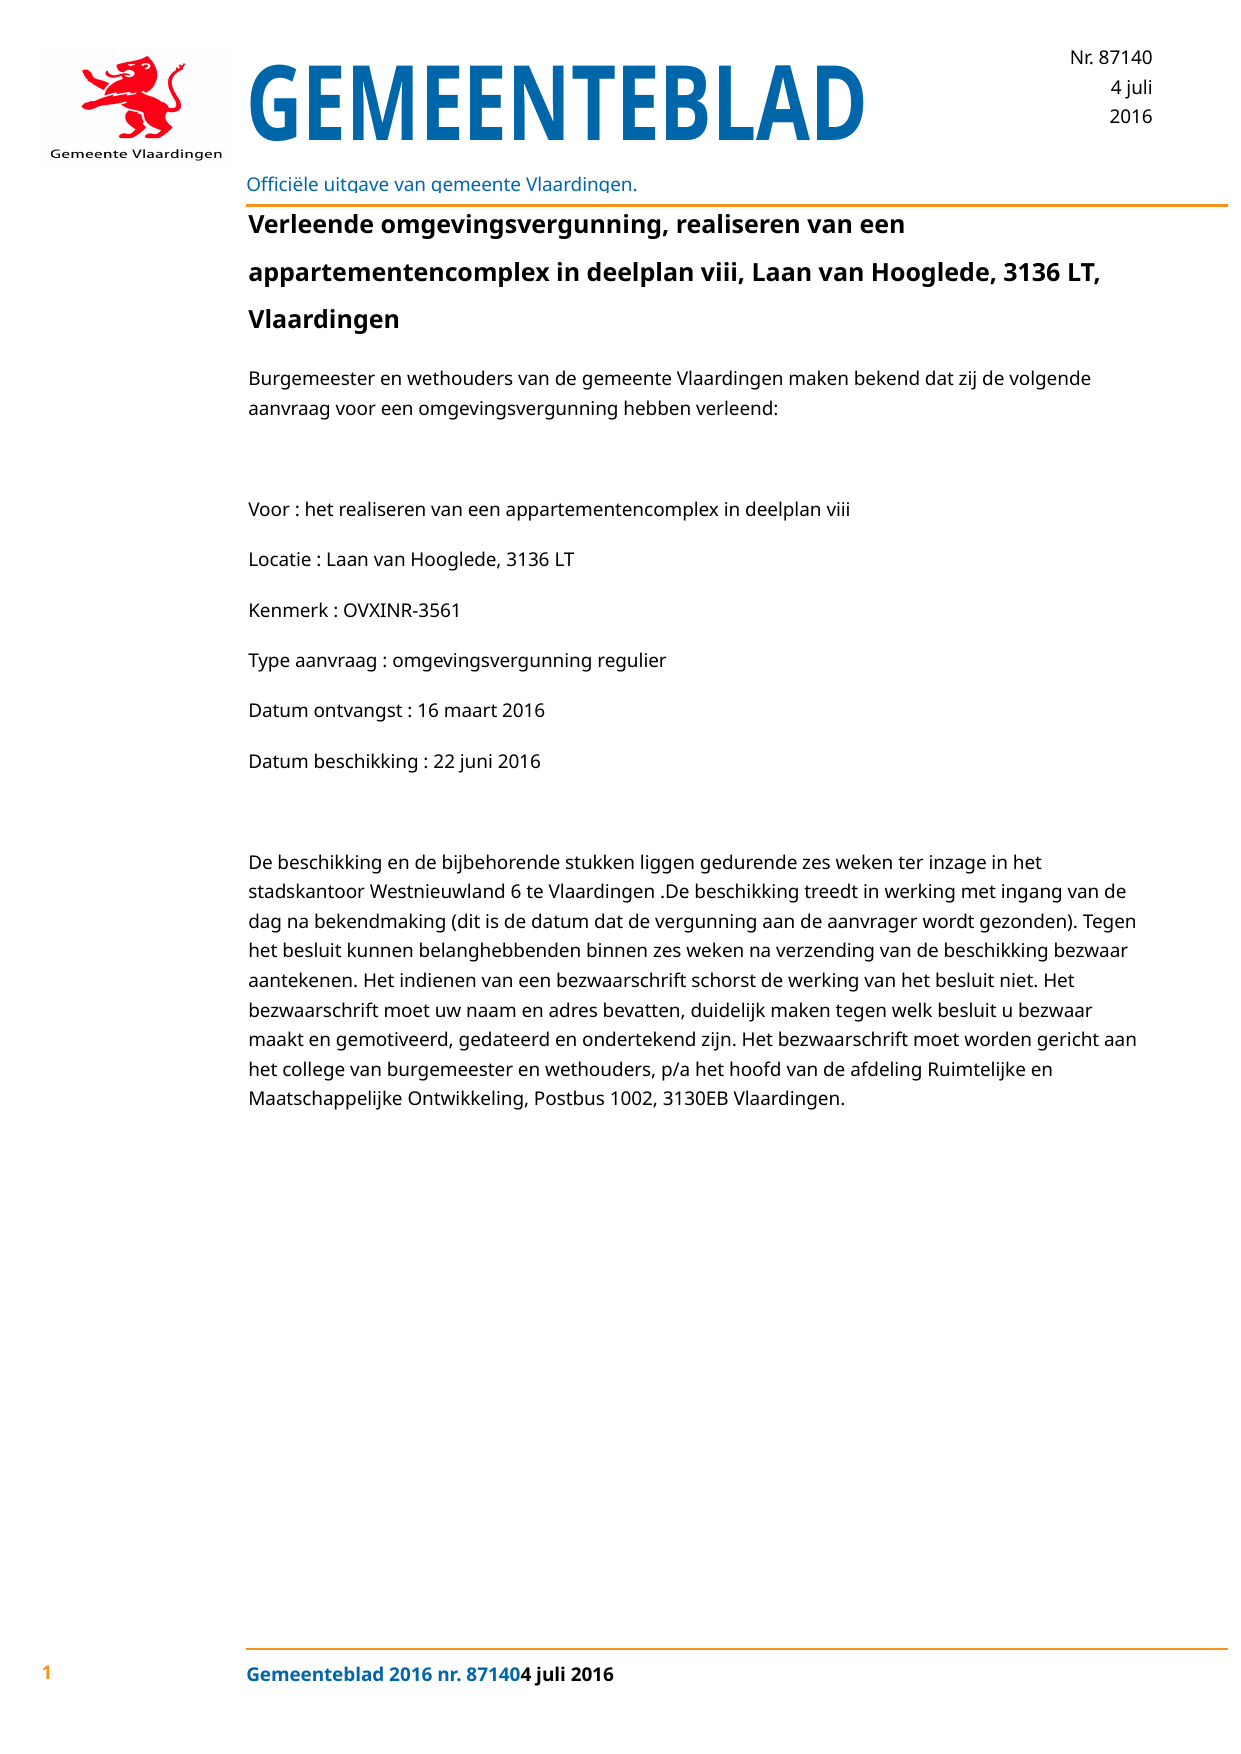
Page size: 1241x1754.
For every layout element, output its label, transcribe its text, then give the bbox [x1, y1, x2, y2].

text Locatie : Laan van Hooglede, 3136 LT [248, 546, 1152, 572]
picture [41, 47, 231, 172]
text Type aanvraag : omgevingsvergunning regulier [248, 647, 1152, 673]
text De beschikking en de bijbehorende stukken liggen gedurende zes weken ter inzage in het stadskantoor Westnieuwland 6 te Vlaardingen .De beschikking treedt in werking met ingang van de dag na bekendmaking (dit is de datum dat de vergunning aan de aanvrager wordt gezonden). Tegen het besluit kunnen belanghebbenden binnen zes weken na verzending van de beschikking bezwaar aantekenen. Het indienen van een bezwaarschrift schorst de werking van het besluit niet. Het bezwaarschrift moet uw naam en adres bevatten, duidelijk maken tegen welk besluit u bezwaar maakt en gemotiveerd, gedateerd en ondertekend zijn. Het bezwaarschrift moet worden gericht aan het college van burgemeester en wethouders, p/a het hoofd van de afdeling Ruimtelijke en Maatschappelijke Ontwikkeling, Postbus 1002, 3130EB Vlaardingen. [248, 849, 1152, 1111]
text Verleende omgevingsvergunning, realiseren van een appartementencomplex in deelplan viii, Laan van Hooglede, 3136 LT, Vlaardingen [248, 207, 1152, 336]
text Kenmerk : OVXINR-3561 [248, 597, 1152, 622]
text Datum beschikking : 22 juni 2016 [248, 748, 1152, 774]
text Burgemeester en wethouders van de gemeente Vlaardingen maken bekend dat zij de volgende aanvraag voor een omgevingsvergunning hebben verleend: [248, 366, 1152, 421]
text Voor : het realiseren van een appartementencomplex in deelplan viii [248, 496, 1152, 522]
text Datum ontvangst : 16 maart 2016 [248, 698, 1152, 723]
